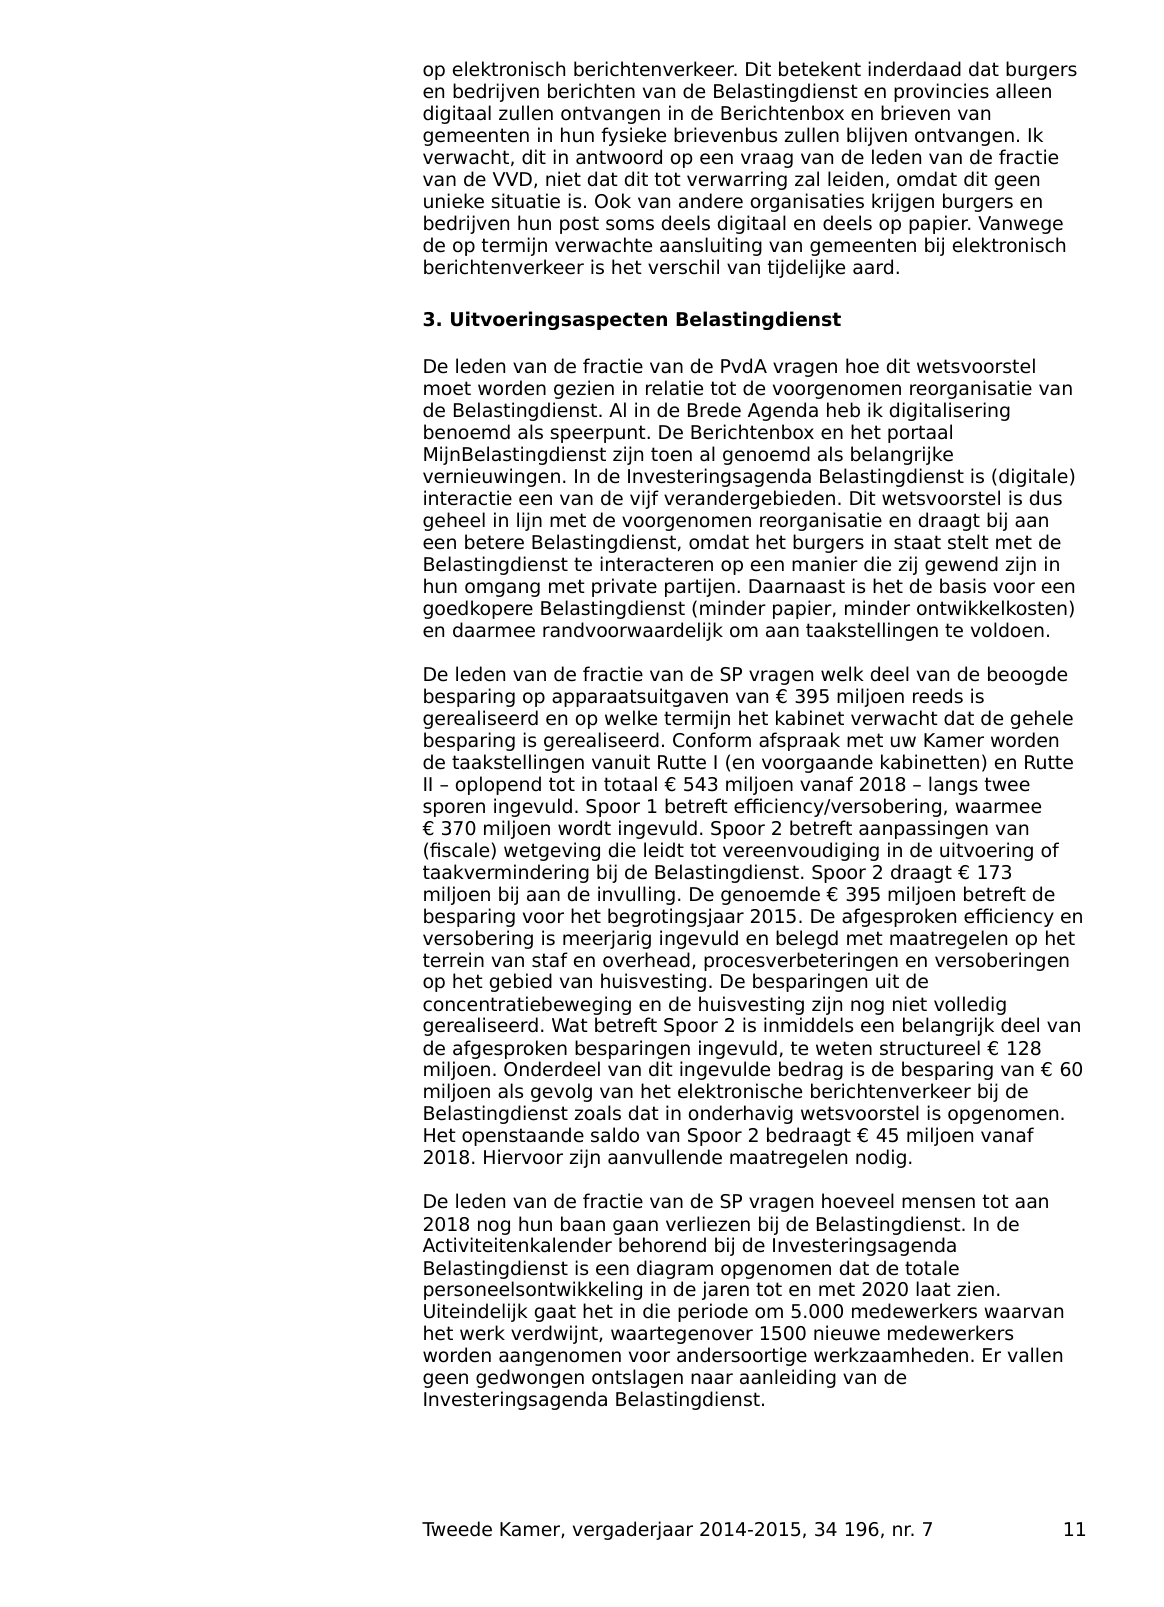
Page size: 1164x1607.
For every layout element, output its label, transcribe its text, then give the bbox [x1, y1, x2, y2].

text op elektronisch berichtenverkeer. Dit betekent inderdaad dat burgers en bedrijven berichten van de Belastingdienst en provincies alleen digitaal zullen ontvangen in de Berichtenbox en brieven van gemeenten in hun fysieke brievenbus zullen blijven ontvangen. Ik verwacht, dit in antwoord op een vraag van de leden van de fractie van de VVD, niet dat dit tot verwarring zal leiden, omdat dit geen unieke situatie is. Ook van andere organisaties krijgen burgers en bedrijven hun post soms deels digitaal en deels op papier. Vanwege de op termijn verwachte aansluiting van gemeenten bij elektronisch berichtenverkeer is het verschil van tijdelijke aard. [422, 59, 1087, 279]
text De leden van de fractie van de SP vragen welk deel van de beoogde besparing op apparaatsuitgaven van € 395 miljoen reeds is gerealiseerd en op welke termijn het kabinet verwacht dat de gehele besparing is gerealiseerd. Conform afspraak met uw Kamer worden de taakstellingen vanuit Rutte I (en voorgaande kabinetten) en Rutte II – oplopend tot in totaal € 543 miljoen vanaf 2018 – langs twee sporen ingevuld. Spoor 1 betreft efficiency/versobering, waarmee € 370 miljoen wordt ingevuld. Spoor 2 betreft aanpassingen van (fiscale) wetgeving die leidt tot vereenvoudiging in de uitvoering of taakvermindering bij de Belastingdienst. Spoor 2 draagt € 173 miljoen bij aan de invulling. De genoemde € 395 miljoen betreft de besparing voor het begrotingsjaar 2015. De afgesproken efficiency en versobering is meerjarig ingevuld en belegd met maatregelen op het terrein van staf en overhead, procesverbeteringen en versoberingen op het gebied van huisvesting. De besparingen uit de concentratiebeweging en de huisvesting zijn nog niet volledig gerealiseerd. Wat betreft Spoor 2 is inmiddels een belangrijk deel van de afgesproken besparingen ingevuld, te weten structureel € 128 miljoen. Onderdeel van dit ingevulde bedrag is de besparing van € 60 miljoen als gevolg van het elektronische berichtenverkeer bij de Belastingdienst zoals dat in onderhavig wetsvoorstel is opgenomen. Het openstaande saldo van Spoor 2 bedraagt € 45 miljoen vanaf 2018. Hiervoor zijn aanvullende maatregelen nodig. [422, 664, 1087, 1169]
subtitle 3. Uitvoeringsaspecten Belastingdienst [422, 309, 1087, 331]
text De leden van de fractie van de SP vragen hoeveel mensen tot aan 2018 nog hun baan gaan verliezen bij de Belastingdienst. In de Activiteitenkalender behorend bij de Investeringsagenda Belastingdienst is een diagram opgenomen dat de totale personeelsontwikkeling in de jaren tot en met 2020 laat zien. Uiteindelijk gaat het in die periode om 5.000 medewerkers waarvan het werk verdwijnt, waartegenover 1500 nieuwe medewerkers worden aangenomen voor andersoortige werkzaamheden. Er vallen geen gedwongen ontslagen naar aanleiding van de Investeringsagenda Belastingdienst. [422, 1191, 1087, 1411]
text De leden van de fractie van de PvdA vragen hoe dit wetsvoorstel moet worden gezien in relatie tot de voorgenomen reorganisatie van de Belastingdienst. Al in de Brede Agenda heb ik digitalisering benoemd als speerpunt. De Berichtenbox en het portaal MijnBelastingdienst zijn toen al genoemd als belangrijke vernieuwingen. In de Investeringsagenda Belastingdienst is (digitale) interactie een van de vijf verandergebieden. Dit wetsvoorstel is dus geheel in lijn met de voorgenomen reorganisatie en draagt bij aan een betere Belastingdienst, omdat het burgers in staat stelt met de Belastingdienst te interacteren op een manier die zij gewend zijn in hun omgang met private partijen. Daarnaast is het de basis voor een goedkopere Belastingdienst (minder papier, minder ontwikkelkosten) en daarmee randvoorwaardelijk om aan taakstellingen te voldoen. [422, 356, 1087, 642]
